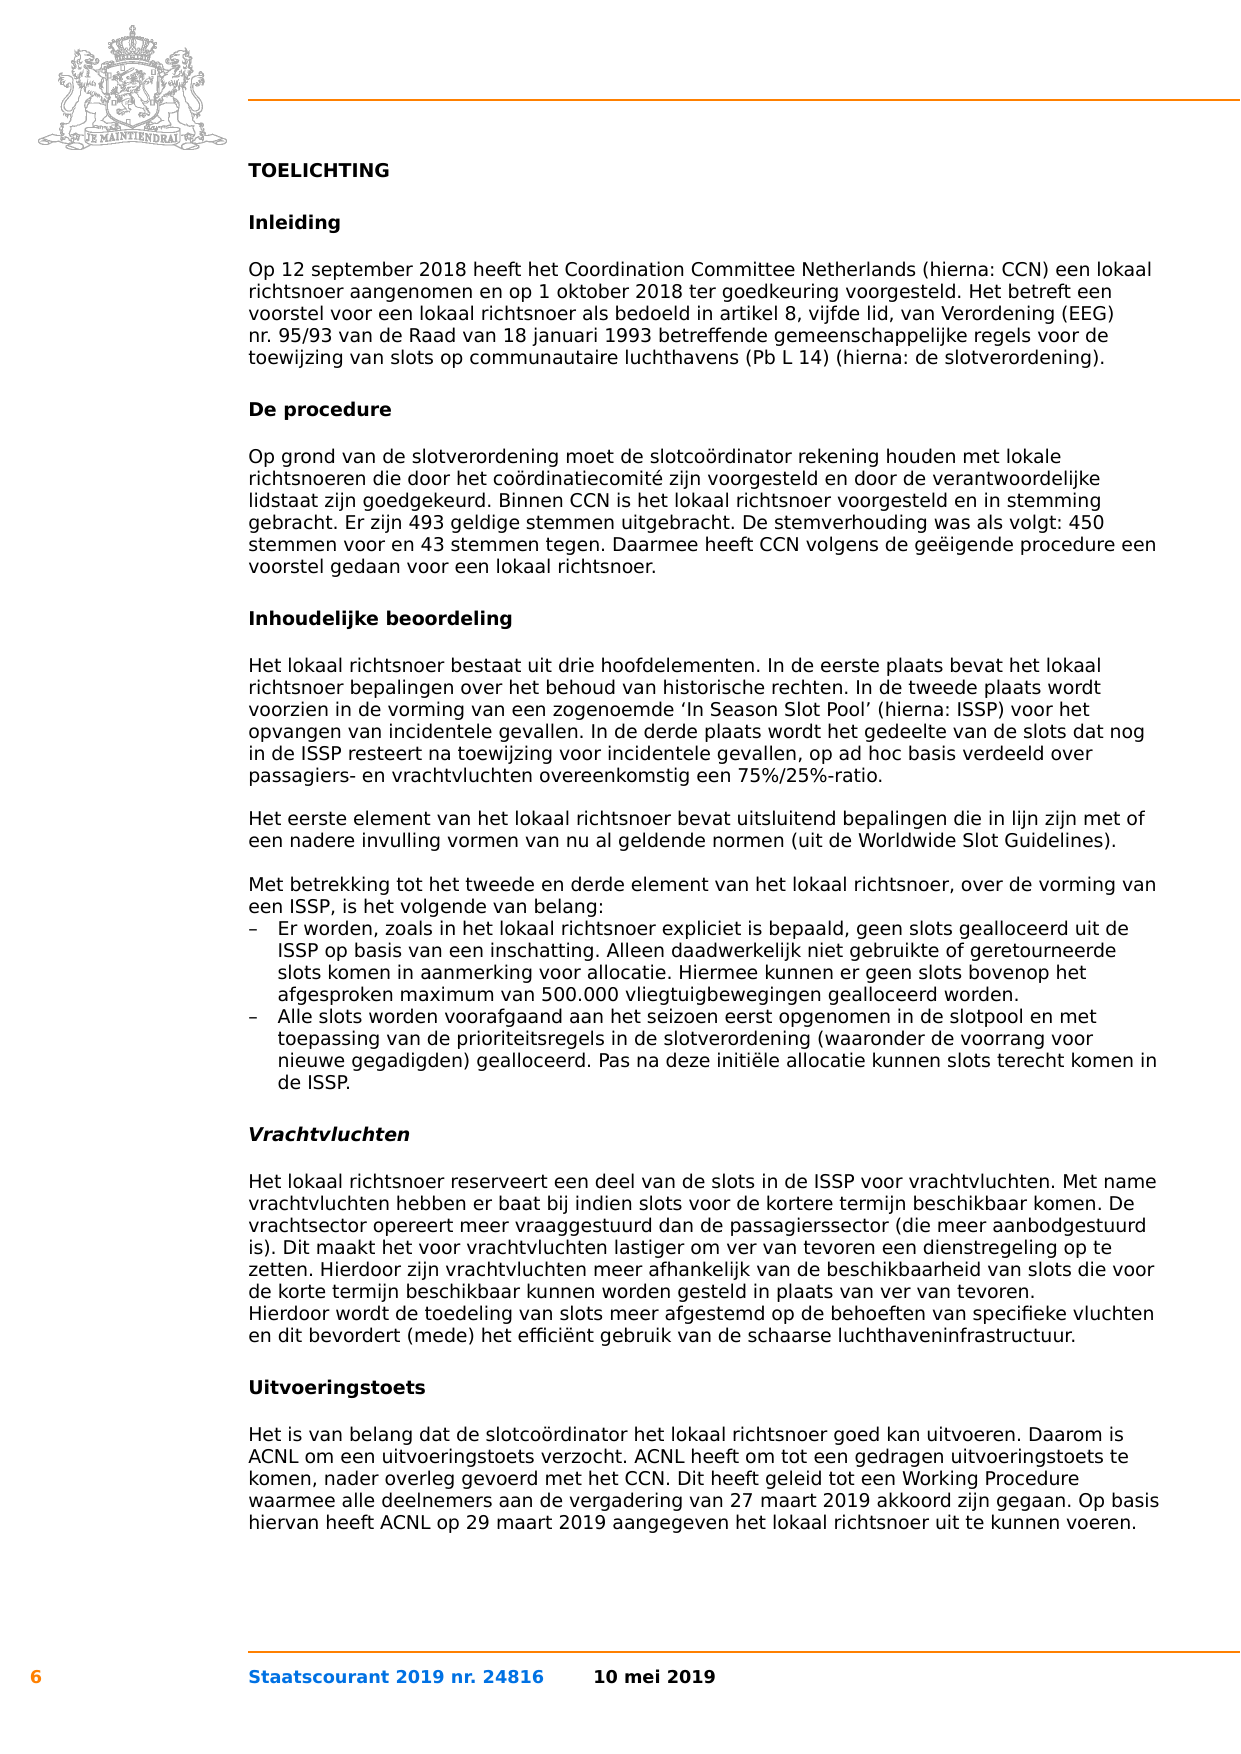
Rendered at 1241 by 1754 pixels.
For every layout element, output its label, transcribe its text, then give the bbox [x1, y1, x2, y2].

picture [38, 25, 227, 150]
text Het eerste element van het lokaal richtsnoer bevat uitsluitend bepalingen die in lijn zijn met of een nadere invulling vormen van nu al geldende normen (uit de Worldwide Slot Guidelines). [248, 808, 1163, 852]
subtitle Uitvoeringstoets [248, 1377, 1163, 1399]
subtitle De procedure [248, 399, 1163, 421]
text Met betrekking tot het tweede en derde element van het lokaal richtsnoer, over de vorming van een ISSP, is het volgende van belang: [248, 874, 1163, 918]
text Het lokaal richtsnoer reserveert een deel van de slots in de ISSP voor vrachtvluchten. Met name vrachtvluchten hebben er baat bij indien slots voor de kortere termijn beschikbaar komen. De vrachtsector opereert meer vraaggestuurd dan de passagierssector (die meer aanbodgestuurd is). Dit maakt het voor vrachtvluchten lastiger om ver van tevoren een dienstregeling op te zetten. Hierdoor zijn vrachtvluchten meer afhankelijk van de beschikbaarheid van slots die voor de korte termijn beschikbaar kunnen worden gesteld in plaats van ver van tevoren. [248, 1171, 1163, 1303]
text Het lokaal richtsnoer bestaat uit drie hoofdelementen. In de eerste plaats bevat het lokaal richtsnoer bepalingen over het behoud van historische rechten. In de tweede plaats wordt voorzien in de vorming van een zogenoemde ‘In Season Slot Pool’ (hierna: ISSP) voor het opvangen van incidentele gevallen. In de derde plaats wordt het gedeelte van de slots dat nog in de ISSP resteert na toewijzing voor incidentele gevallen, op ad hoc basis verdeeld over passagiers- en vrachtvluchten overeenkomstig een 75%/25%-ratio. [248, 654, 1163, 786]
text Op grond van de slotverordening moet de slotcoördinator rekening houden met lokale richtsnoeren die door het coördinatiecomité zijn voorgesteld en door de verantwoordelijke lidstaat zijn goedgekeurd. Binnen CCN is het lokaal richtsnoer voorgesteld en in stemming gebracht. Er zijn 493 geldige stemmen uitgebracht. De stemverhouding was als volgt: 450 stemmen voor en 43 stemmen tegen. Daarmee heeft CCN volgens de geëigende procedure een voorstel gedaan voor een lokaal richtsnoer. [248, 446, 1163, 578]
text – Er worden, zoals in het lokaal richtsnoer expliciet is bepaald, geen slots gealloceerd uit de ISSP op basis van een inschatting. Alleen daadwerkelijk niet gebruikte of geretourneerde slots komen in aanmerking voor allocatie. Hiermee kunnen er geen slots bovenop het afgesproken maximum van 500.000 vliegtuigbewegingen gealloceerd worden. [248, 918, 1163, 1006]
subtitle Inhoudelijke beoordeling [248, 608, 1163, 629]
subtitle Inleiding [248, 212, 1163, 234]
text Hierdoor wordt de toedeling van slots meer afgestemd op de behoeften van specifieke vluchten en dit bevordert (mede) het efficiënt gebruik van de schaarse luchthaveninfrastructuur. [248, 1303, 1163, 1347]
text Op 12 september 2018 heeft het Coordination Committee Netherlands (hierna: CCN) een lokaal richtsnoer aangenomen en op 1 oktober 2018 ter goedkeuring voorgesteld. Het betreft een voorstel voor een lokaal richtsnoer als bedoeld in artikel 8, vijfde lid, van Verordening (EEG) nr. 95/93 van de Raad van 18 januari 1993 betreffende gemeenschappelijke regels voor de toewijzing van slots op communautaire luchthavens (Pb L 14) (hierna: de slotverordening). [248, 259, 1163, 369]
subtitle TOELICHTING [248, 160, 1163, 182]
subtitle Vrachtvluchten [248, 1124, 1163, 1146]
text – Alle slots worden voorafgaand aan het seizoen eerst opgenomen in de slotpool en met toepassing van de prioriteitsregels in de slotverordening (waaronder de voorrang voor nieuwe gegadigden) gealloceerd. Pas na deze initiële allocatie kunnen slots terecht komen in de ISSP. [248, 1006, 1163, 1094]
text Het is van belang dat de slotcoördinator het lokaal richtsnoer goed kan uitvoeren. Daarom is ACNL om een uitvoeringstoets verzocht. ACNL heeft om tot een gedragen uitvoeringstoets te komen, nader overleg gevoerd met het CCN. Dit heeft geleid tot een Working Procedure waarmee alle deelnemers aan de vergadering van 27 maart 2019 akkoord zijn gegaan. Op basis hiervan heeft ACNL op 29 maart 2019 aangegeven het lokaal richtsnoer uit te kunnen voeren. [248, 1424, 1163, 1534]
